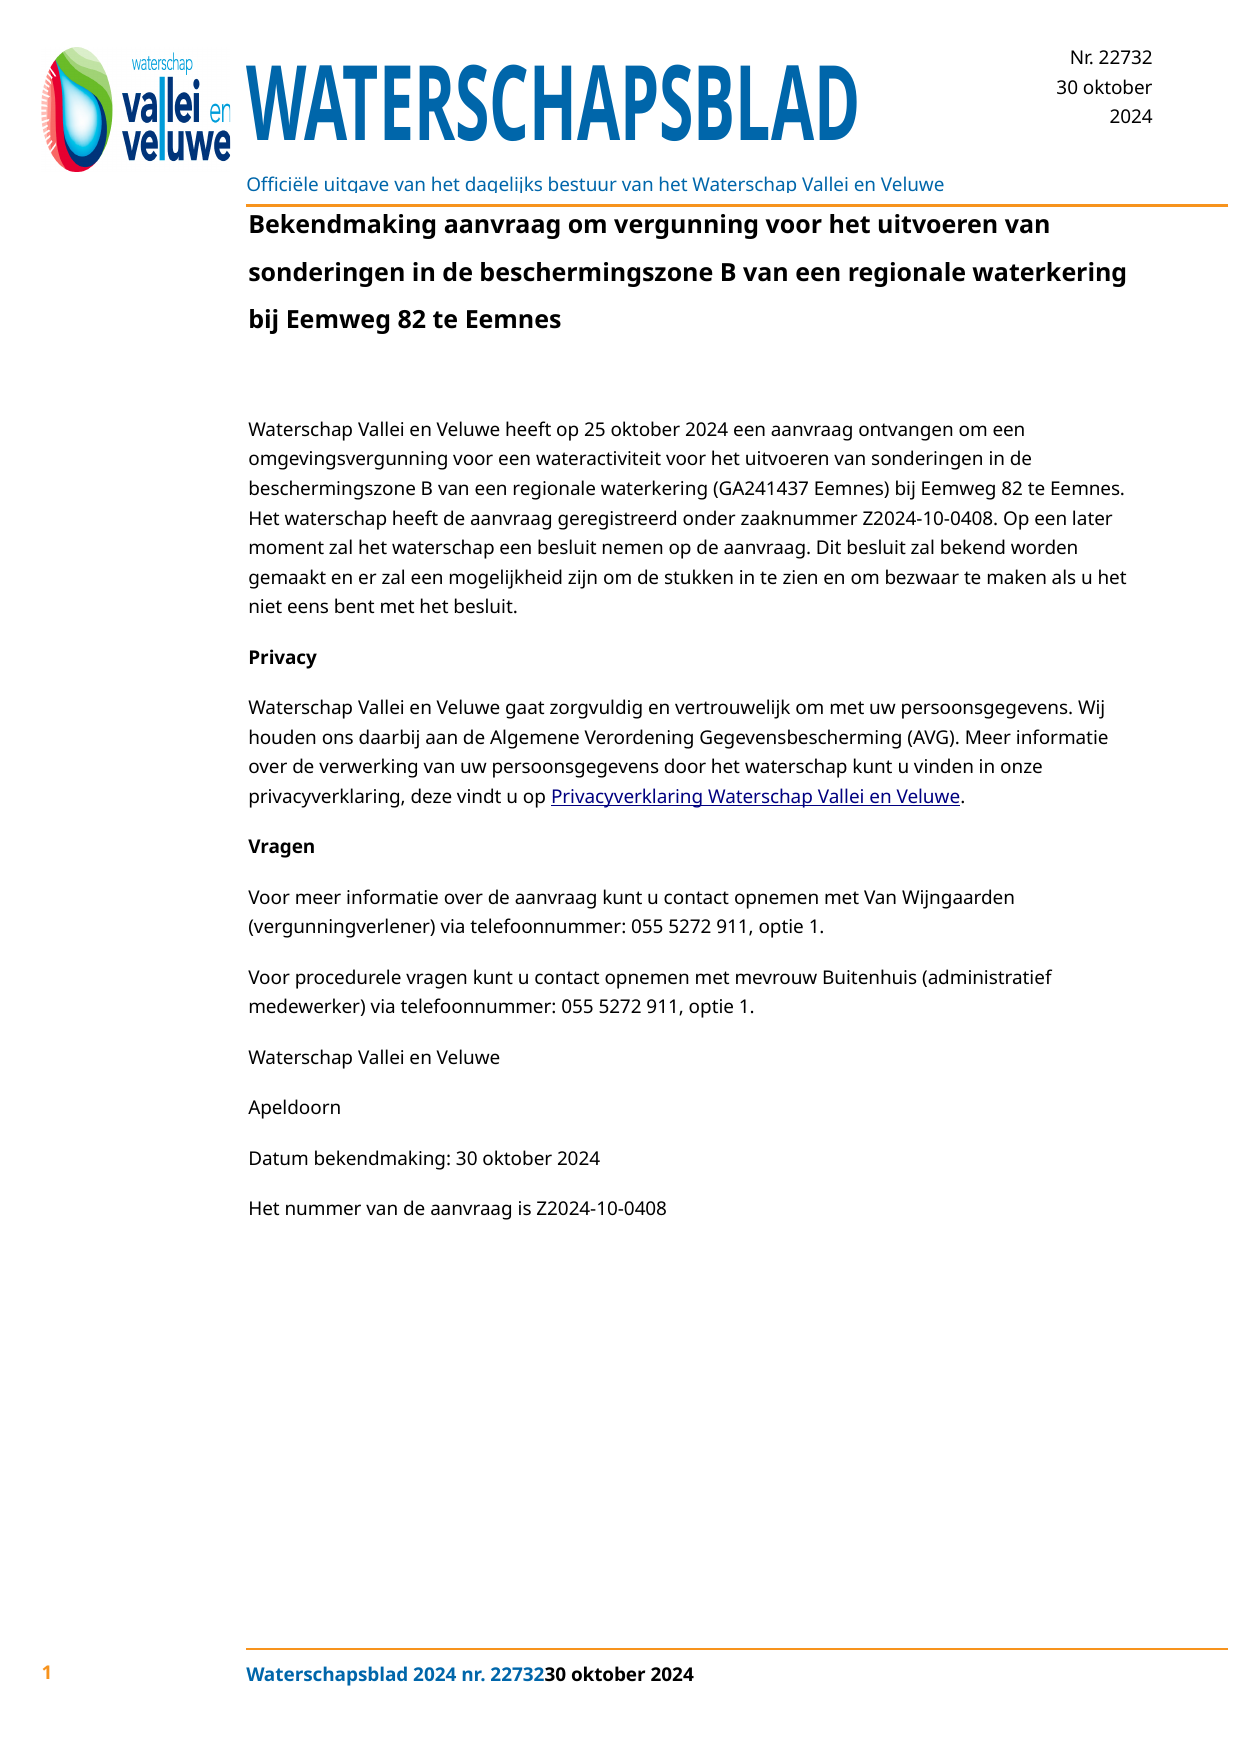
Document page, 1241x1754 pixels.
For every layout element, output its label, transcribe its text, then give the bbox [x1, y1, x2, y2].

text Waterschap Vallei en Veluwe heeft op 25 oktober 2024 een aanvraag ontvangen om een omgevingsvergunning voor een wateractiviteit voor het uitvoeren van sonderingen in de beschermingszone B van een regionale waterkering (GA241437 Eemnes) bij Eemweg 82 te Eemnes. Het waterschap heeft de aanvraag geregistreerd onder zaaknummer Z2024-10-0408. Op een later moment zal het waterschap een besluit nemen op de aanvraag. Dit besluit zal bekend worden gemaakt en er zal een mogelijkheid zijn om de stukken in te zien en om bezwaar te maken als u het niet eens bent met het besluit. [248, 416, 1152, 619]
text Voor meer informatie over de aanvraag kunt u contact opnemen met Van Wijngaarden (vergunningverlener) via telefoonnummer: 055 5272 911, optie 1. [248, 884, 1152, 939]
text Privacy [248, 644, 1152, 669]
text Apeldoorn [248, 1094, 1152, 1120]
text Bekendmaking aanvraag om vergunning voor het uitvoeren van sonderingen in de beschermingszone B van een regionale waterkering bij Eemweg 82 te Eemnes [248, 207, 1152, 336]
text Waterschap Vallei en Veluwe [248, 1044, 1152, 1069]
text Vragen [248, 833, 1152, 859]
picture [41, 47, 231, 172]
text Datum bekendmaking: 30 oktober 2024 [248, 1145, 1152, 1170]
text Voor procedurele vragen kunt u contact opnemen met mevrouw Buitenhuis (administratief medewerker) via telefoonnummer: 055 5272 911, optie 1. [248, 964, 1152, 1019]
text Het nummer van de aanvraag is Z2024-10-0408 [248, 1195, 1152, 1221]
text Waterschap Vallei en Veluwe gaat zorgvuldig en vertrouwelijk om met uw persoonsgegevens. Wij houden ons daarbij aan de Algemene Verordening Gegevensbescherming (AVG). Meer informatie over de verwerking van uw persoonsgegevens door het waterschap kunt u vinden in onze privacyverklaring, deze vindt u op Privacyverklaring Waterschap Vallei en Veluwe. [248, 694, 1152, 809]
